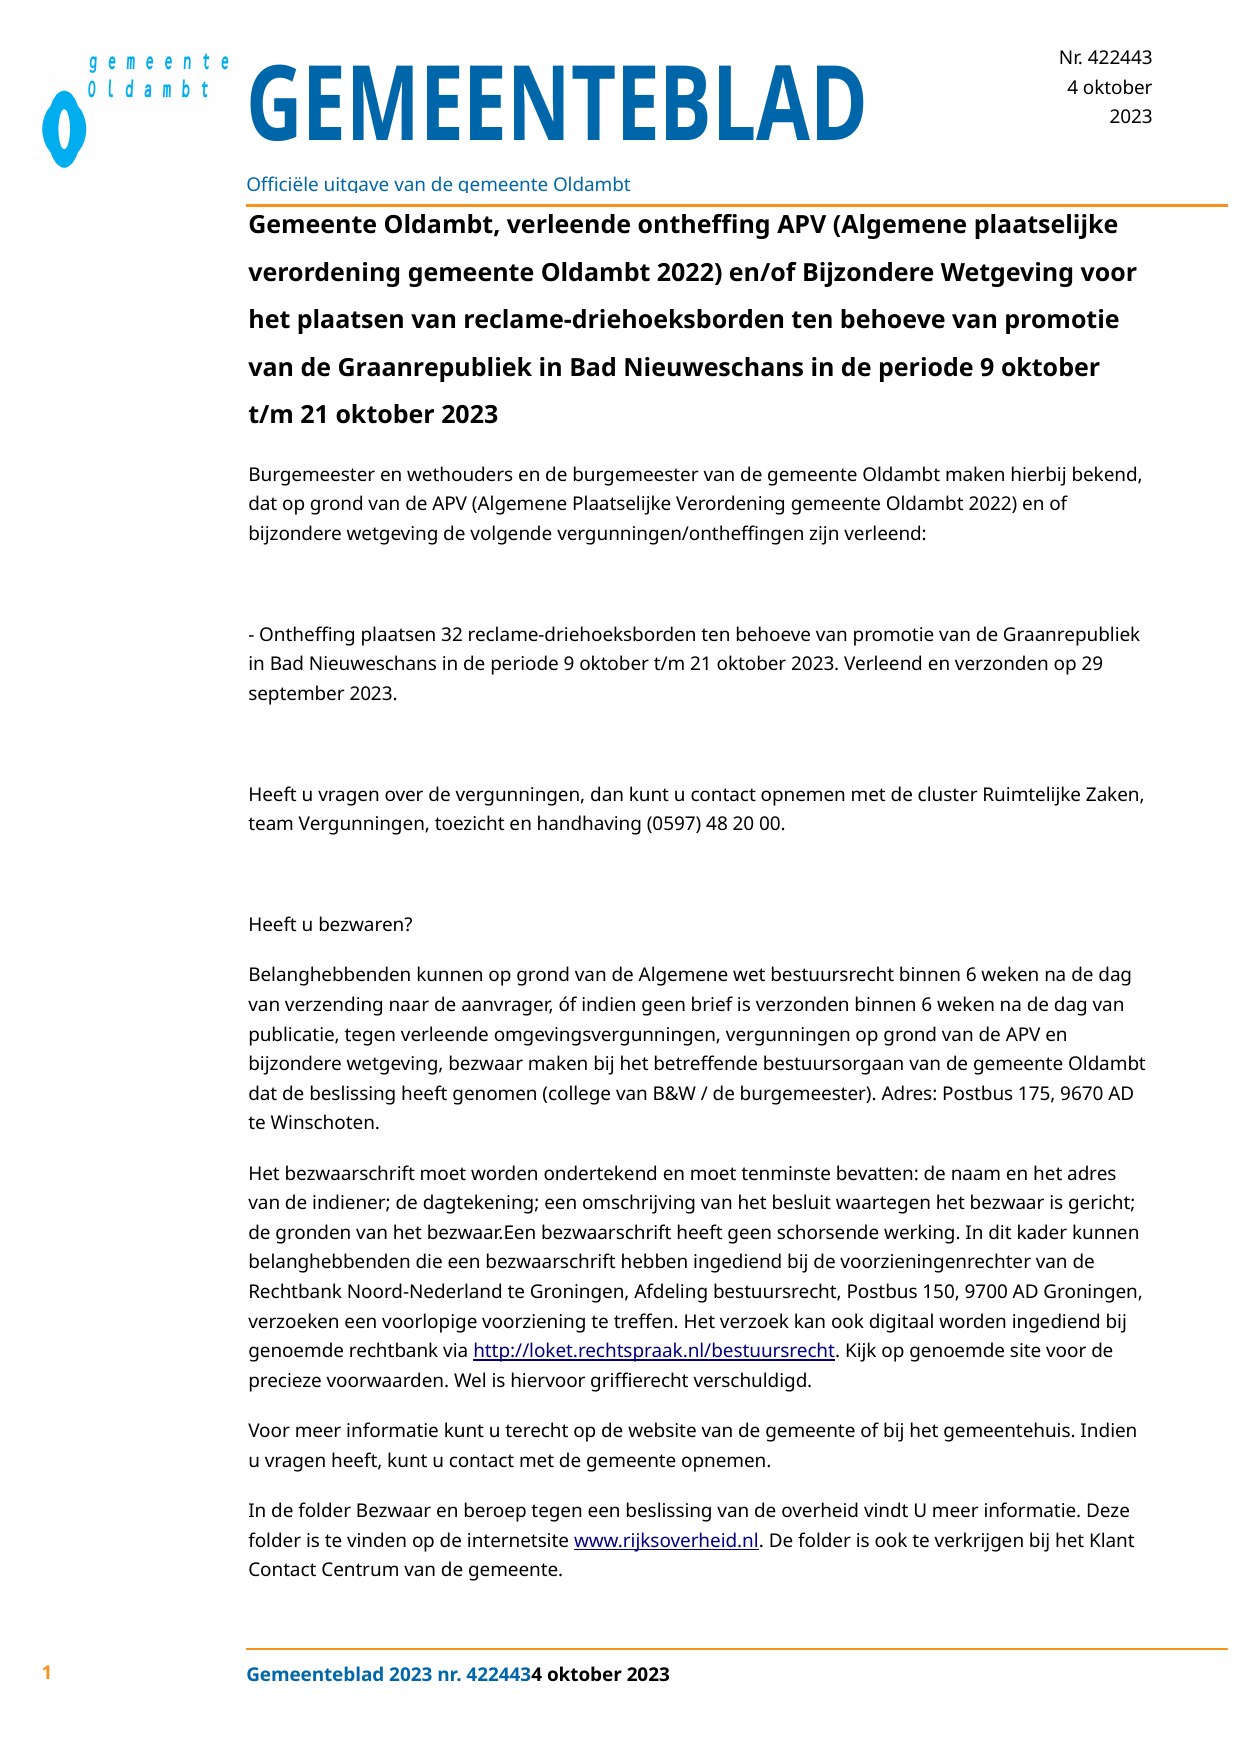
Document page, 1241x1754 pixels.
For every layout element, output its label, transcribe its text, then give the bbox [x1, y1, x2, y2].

text Gemeente Oldambt, verleende ontheffing APV (Algemene plaatselijke verordening gemeente Oldambt 2022) en/of Bijzondere Wetgeving voor het plaatsen van reclame-driehoeksborden ten behoeve van promotie van de Graanrepubliek in Bad Nieuweschans in de periode 9 oktober t/m 21 oktober 2023 [248, 207, 1152, 431]
text - Ontheffing plaatsen 32 reclame-driehoeksborden ten behoeve van promotie van de Graanrepubliek in Bad Nieuweschans in de periode 9 oktober t/m 21 oktober 2023. Verleend en verzonden op 29 september 2023. [248, 621, 1152, 706]
text In de folder Bezwaar en beroep tegen een beslissing van de overheid vindt U meer informatie. Deze folder is te vinden op de internetsite www.rijksoverheid.nl. De folder is ook te verkrijgen bij het Klant Contact Centrum van de gemeente. [248, 1497, 1152, 1582]
text Heeft u bezwaren? [248, 911, 1152, 937]
text Het bezwaarschrift moet worden ondertekend en moet tenminste bevatten: de naam en het adres van de indiener; de dagtekening; een omschrijving van het besluit waartegen het bezwaar is gericht; de gronden van het bezwaar.Een bezwaarschrift heeft geen schorsende werking. In dit kader kunnen belanghebbenden die een bezwaarschrift hebben ingediend bij de voorzieningenrechter van de Rechtbank Noord-Nederland te Groningen, Afdeling bestuursrecht, Postbus 150, 9700 AD Groningen, verzoeken een voorlopige voorziening te treffen. Het verzoek kan ook digitaal worden ingediend bij genoemde rechtbank via http://loket.rechtspraak.nl/bestuursrecht. Kijk op genoemde site voor de precieze voorwaarden. Wel is hiervoor griffierecht verschuldigd. [248, 1160, 1152, 1393]
text Burgemeester en wethouders en de burgemeester van de gemeente Oldambt maken hierbij bekend, dat op grond van de APV (Algemene Plaatselijke Verordening gemeente Oldambt 2022) en of bijzondere wetgeving de volgende vergunningen/ontheffingen zijn verleend: [248, 461, 1152, 546]
picture [41, 47, 231, 172]
text Belanghebbenden kunnen op grond van de Algemene wet bestuursrecht binnen 6 weken na de dag van verzending naar de aanvrager, óf indien geen brief is verzonden binnen 6 weken na de dag van publicatie, tegen verleende omgevingsvergunningen, vergunningen op grond van de APV en bijzondere wetgeving, bezwaar maken bij het betreffende bestuursorgaan van de gemeente Oldambt dat de beslissing heeft genomen (college van B&W / de burgemeester). Adres: Postbus 175, 9670 AD te Winschoten. [248, 962, 1152, 1135]
text Heeft u vragen over de vergunningen, dan kunt u contact opnemen met de cluster Ruimtelijke Zaken, team Vergunningen, toezicht en handhaving (0597) 48 20 00. [248, 781, 1152, 836]
text Voor meer informatie kunt u terecht op de website van de gemeente of bij het gemeentehuis. Indien u vragen heeft, kunt u contact met de gemeente opnemen. [248, 1417, 1152, 1473]
